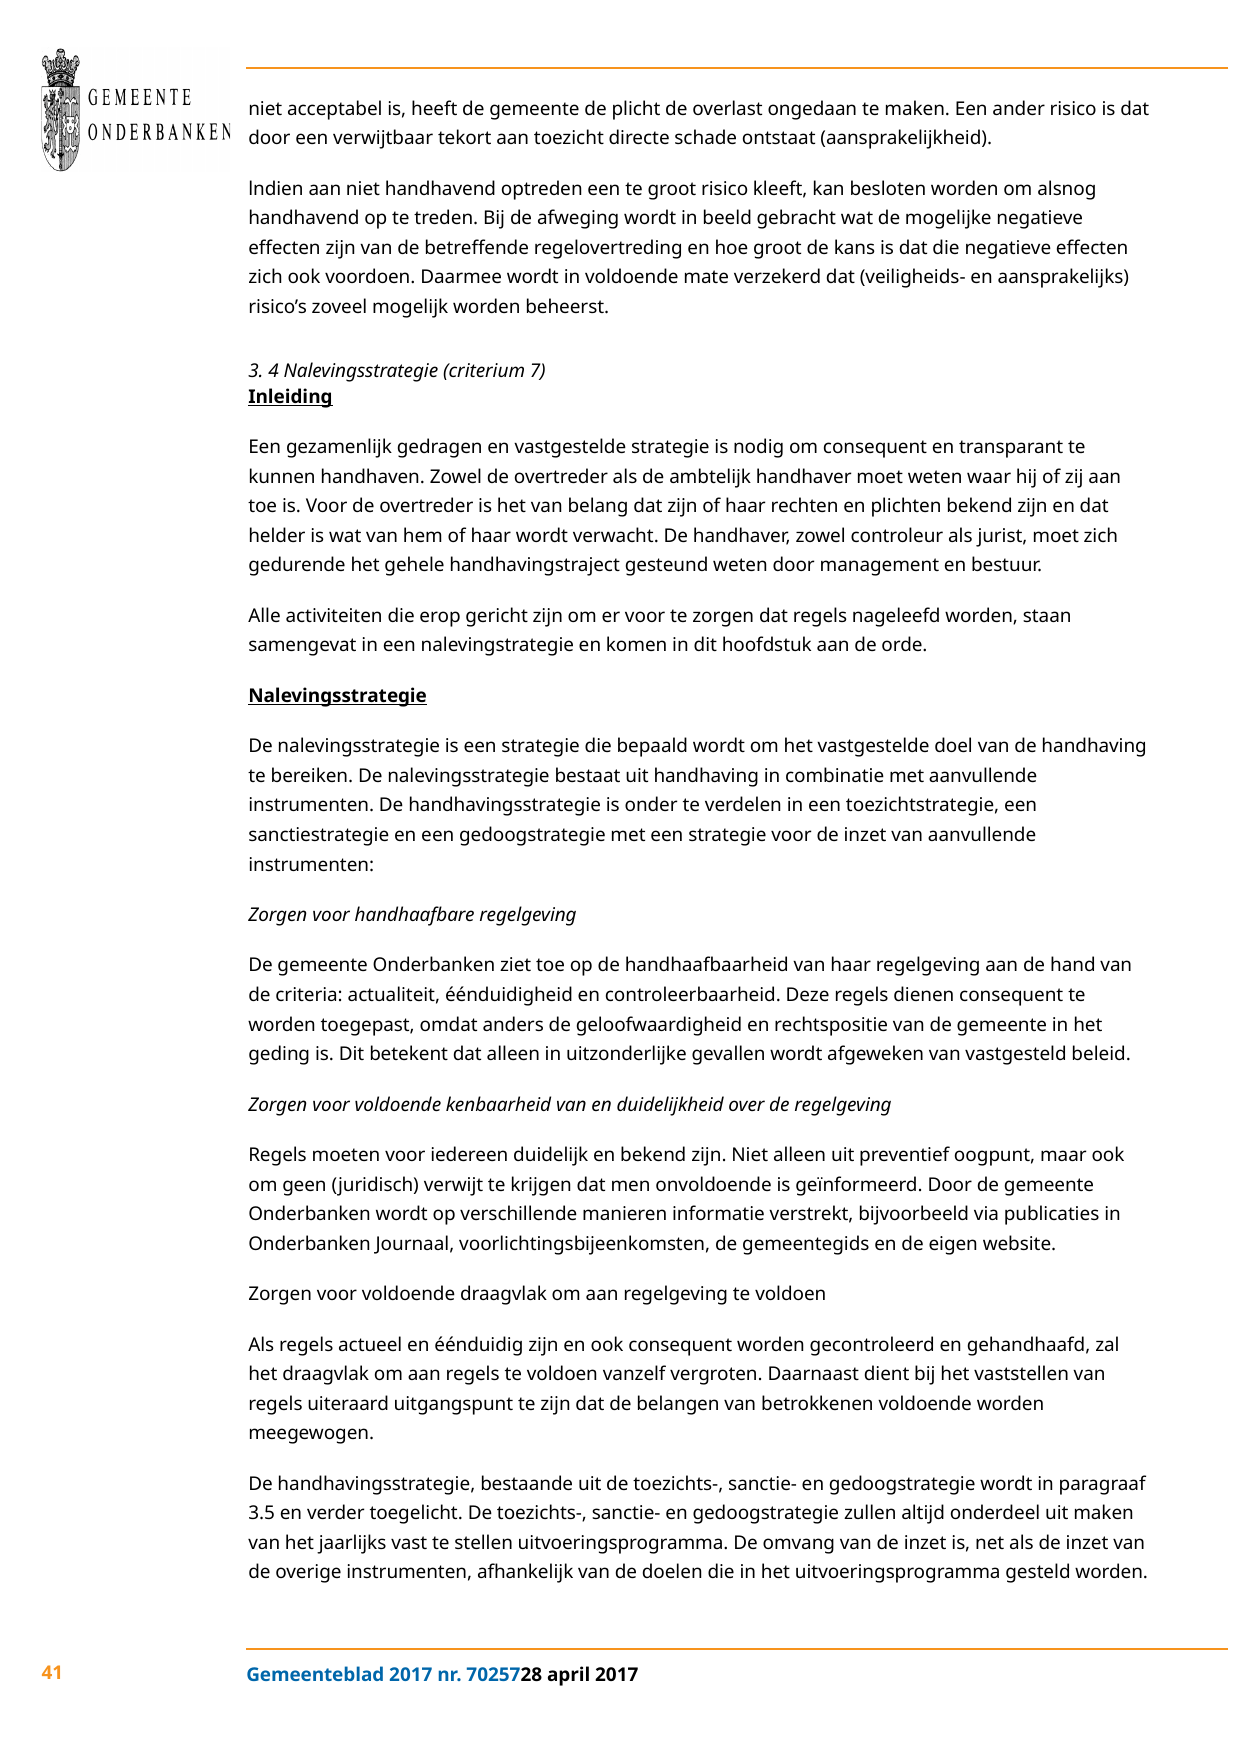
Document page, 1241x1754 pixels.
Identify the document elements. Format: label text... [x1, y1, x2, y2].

text De nalevingsstrategie is een strategie die bepaald wordt om het vastgestelde doel van de handhaving te bereiken. De nalevingsstrategie bestaat uit handhaving in combinatie met aanvullende instrumenten. De handhavingsstrategie is onder te verdelen in een toezichtstrategie, een sanctiestrategie en een gedoogstrategie met een strategie voor de inzet van aanvullende instrumenten: [248, 732, 1152, 876]
text Inleiding [248, 383, 1152, 408]
text De gemeente Onderbanken ziet toe op de handhaafbaarheid van haar regelgeving aan de hand van de criteria: actualiteit, éénduidigheid en controleerbaarheid. Deze regels dienen consequent te worden toegepast, omdat anders de geloofwaardigheid en rechtspositie van de gemeente in het geding is. Dit betekent dat alleen in uitzonderlijke gevallen wordt afgeweken van vastgesteld beleid. [248, 952, 1152, 1066]
text Alle activiteiten die erop gericht zijn om er voor te zorgen dat regels nageleefd worden, staan samengevat in een nalevingstrategie en komen in dit hoofdstuk aan de orde. [248, 602, 1152, 657]
text lndien aan niet handhavend optreden een te groot risico kleeft, kan besloten worden om alsnog handhavend op te treden. Bij de afweging wordt in beeld gebracht wat de mogelijke negatieve effecten zijn van de betreffende regelovertreding en hoe groot de kans is dat die negatieve effecten zich ook voordoen. Daarmee wordt in voldoende mate verzekerd dat (veiligheids- en aansprakelijks) risico’s zoveel mogelijk worden beheerst. [248, 175, 1152, 319]
text 3. 4 Nalevingsstrategie (criterium 7) [248, 357, 1152, 383]
text Zorgen voor handhaafbare regelgeving [248, 901, 1152, 927]
text Nalevingsstrategie [248, 682, 1152, 708]
text Zorgen voor voldoende draagvlak om aan regelgeving te voldoen [248, 1280, 1152, 1306]
picture [41, 47, 231, 172]
text Zorgen voor voldoende kenbaarheid van en duidelijkheid over de regelgeving [248, 1091, 1152, 1116]
text De handhavingsstrategie, bestaande uit de toezichts-, sanctie- en gedoogstrategie wordt in paragraaf 3.5 en verder toegelicht. De toezichts-, sanctie- en gedoogstrategie zullen altijd onderdeel uit maken van het jaarlijks vast te stellen uitvoeringsprogramma. De omvang van de inzet is, net als de inzet van de overige instrumenten, afhankelijk van de doelen die in het uitvoeringsprogramma gesteld worden. [248, 1470, 1152, 1584]
text niet acceptabel is, heeft de gemeente de plicht de overlast ongedaan te maken. Een ander risico is dat door een verwijtbaar tekort aan toezicht directe schade ontstaat (aansprakelijkheid). [248, 95, 1152, 150]
text Regels moeten voor iedereen duidelijk en bekend zijn. Niet alleen uit preventief oogpunt, maar ook om geen (juridisch) verwijt te krijgen dat men onvoldoende is geïnformeerd. Door de gemeente Onderbanken wordt op verschillende manieren informatie verstrekt, bijvoorbeeld via publicaties in Onderbanken Journaal, voorlichtingsbijeenkomsten, de gemeentegids en de eigen website. [248, 1141, 1152, 1256]
text Een gezamenlijk gedragen en vastgestelde strategie is nodig om consequent en transparant te kunnen handhaven. Zowel de overtreder als de ambtelijk handhaver moet weten waar hij of zij aan toe is. Voor de overtreder is het van belang dat zijn of haar rechten en plichten bekend zijn en dat helder is wat van hem of haar wordt verwacht. De handhaver, zowel controleur als jurist, moet zich gedurende het gehele handhavingstraject gesteund weten door management en bestuur. [248, 433, 1152, 577]
text Als regels actueel en éénduidig zijn en ook consequent worden gecontroleerd en gehandhaafd, zal het draagvlak om aan regels te voldoen vanzelf vergroten. Daarnaast dient bij het vaststellen van regels uiteraard uitgangspunt te zijn dat de belangen van betrokkenen voldoende worden meegewogen. [248, 1331, 1152, 1445]
